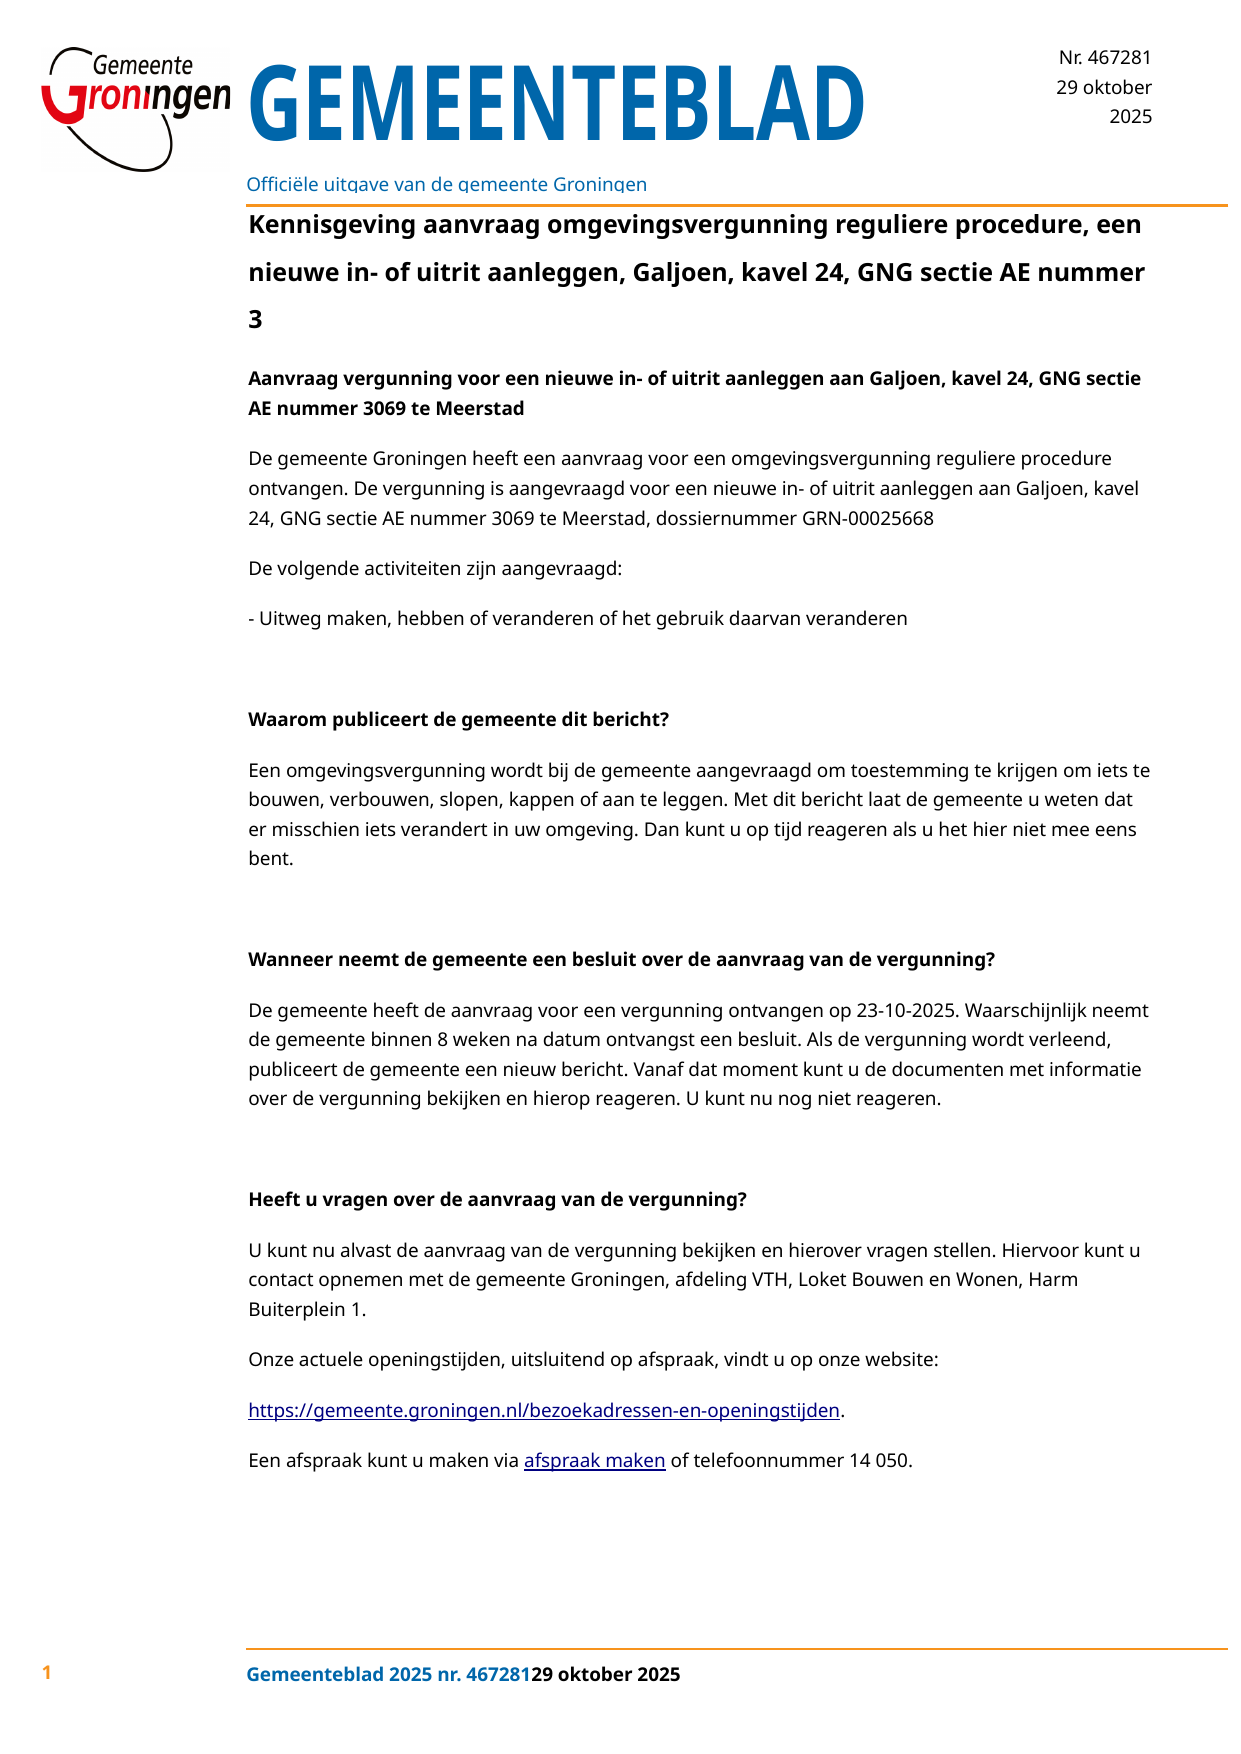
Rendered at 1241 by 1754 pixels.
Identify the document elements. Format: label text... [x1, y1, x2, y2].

text https://gemeente.groningen.nl/bezoekadressen-en-openingstijden. [248, 1397, 1152, 1422]
text Heeft u vragen over de aanvraag van de vergunning? [248, 1186, 1152, 1212]
text - Uitweg maken, hebben of veranderen of het gebruik daarvan veranderen [248, 606, 1152, 631]
text Aanvraag vergunning voor een nieuwe in- of uitrit aanleggen aan Galjoen, kavel 24, GNG sectie AE nummer 3069 te Meerstad [248, 366, 1152, 421]
text De volgende activiteiten zijn aangevraagd: [248, 555, 1152, 581]
text Wanneer neemt de gemeente een besluit over de aanvraag van de vergunning? [248, 946, 1152, 972]
text De gemeente Groningen heeft een aanvraag voor een omgevingsvergunning reguliere procedure ontvangen. De vergunning is aangevraagd voor een nieuwe in- of uitrit aanleggen aan Galjoen, kavel 24, GNG sectie AE nummer 3069 te Meerstad, dossiernummer GRN-00025668 [248, 446, 1152, 530]
text Een afspraak kunt u maken via afspraak maken of telefoonnummer 14 050. [248, 1447, 1152, 1473]
text De gemeente heeft de aanvraag voor een vergunning ontvangen op 23-10-2025. Waarschijnlijk neemt de gemeente binnen 8 weken na datum ontvangst een besluit. Als de vergunning wordt verleend, publiceert de gemeente een nieuw bericht. Vanaf dat moment kunt u de documenten met informatie over de vergunning bekijken en hierop reageren. U kunt nu nog niet reageren. [248, 997, 1152, 1111]
text Kennisgeving aanvraag omgevingsvergunning reguliere procedure, een nieuwe in- of uitrit aanleggen, Galjoen, kavel 24, GNG sectie AE nummer 3 [248, 207, 1152, 336]
text U kunt nu alvast de aanvraag van de vergunning bekijken en hierover vragen stellen. Hiervoor kunt u contact opnemen met de gemeente Groningen, afdeling VTH, Loket Bouwen en Wonen, Harm Buiterplein 1. [248, 1237, 1152, 1322]
picture [41, 47, 231, 172]
text Een omgevingsvergunning wordt bij de gemeente aangevraagd om toestemming te krijgen om iets te bouwen, verbouwen, slopen, kappen of aan te leggen. Met dit bericht laat de gemeente u weten dat er misschien iets verandert in uw omgeving. Dan kunt u op tijd reageren als u het hier niet mee eens bent. [248, 757, 1152, 871]
text Onze actuele openingstijden, uitsluitend op afspraak, vindt u op onze website: [248, 1346, 1152, 1372]
text Waarom publiceert de gemeente dit bericht? [248, 706, 1152, 732]
